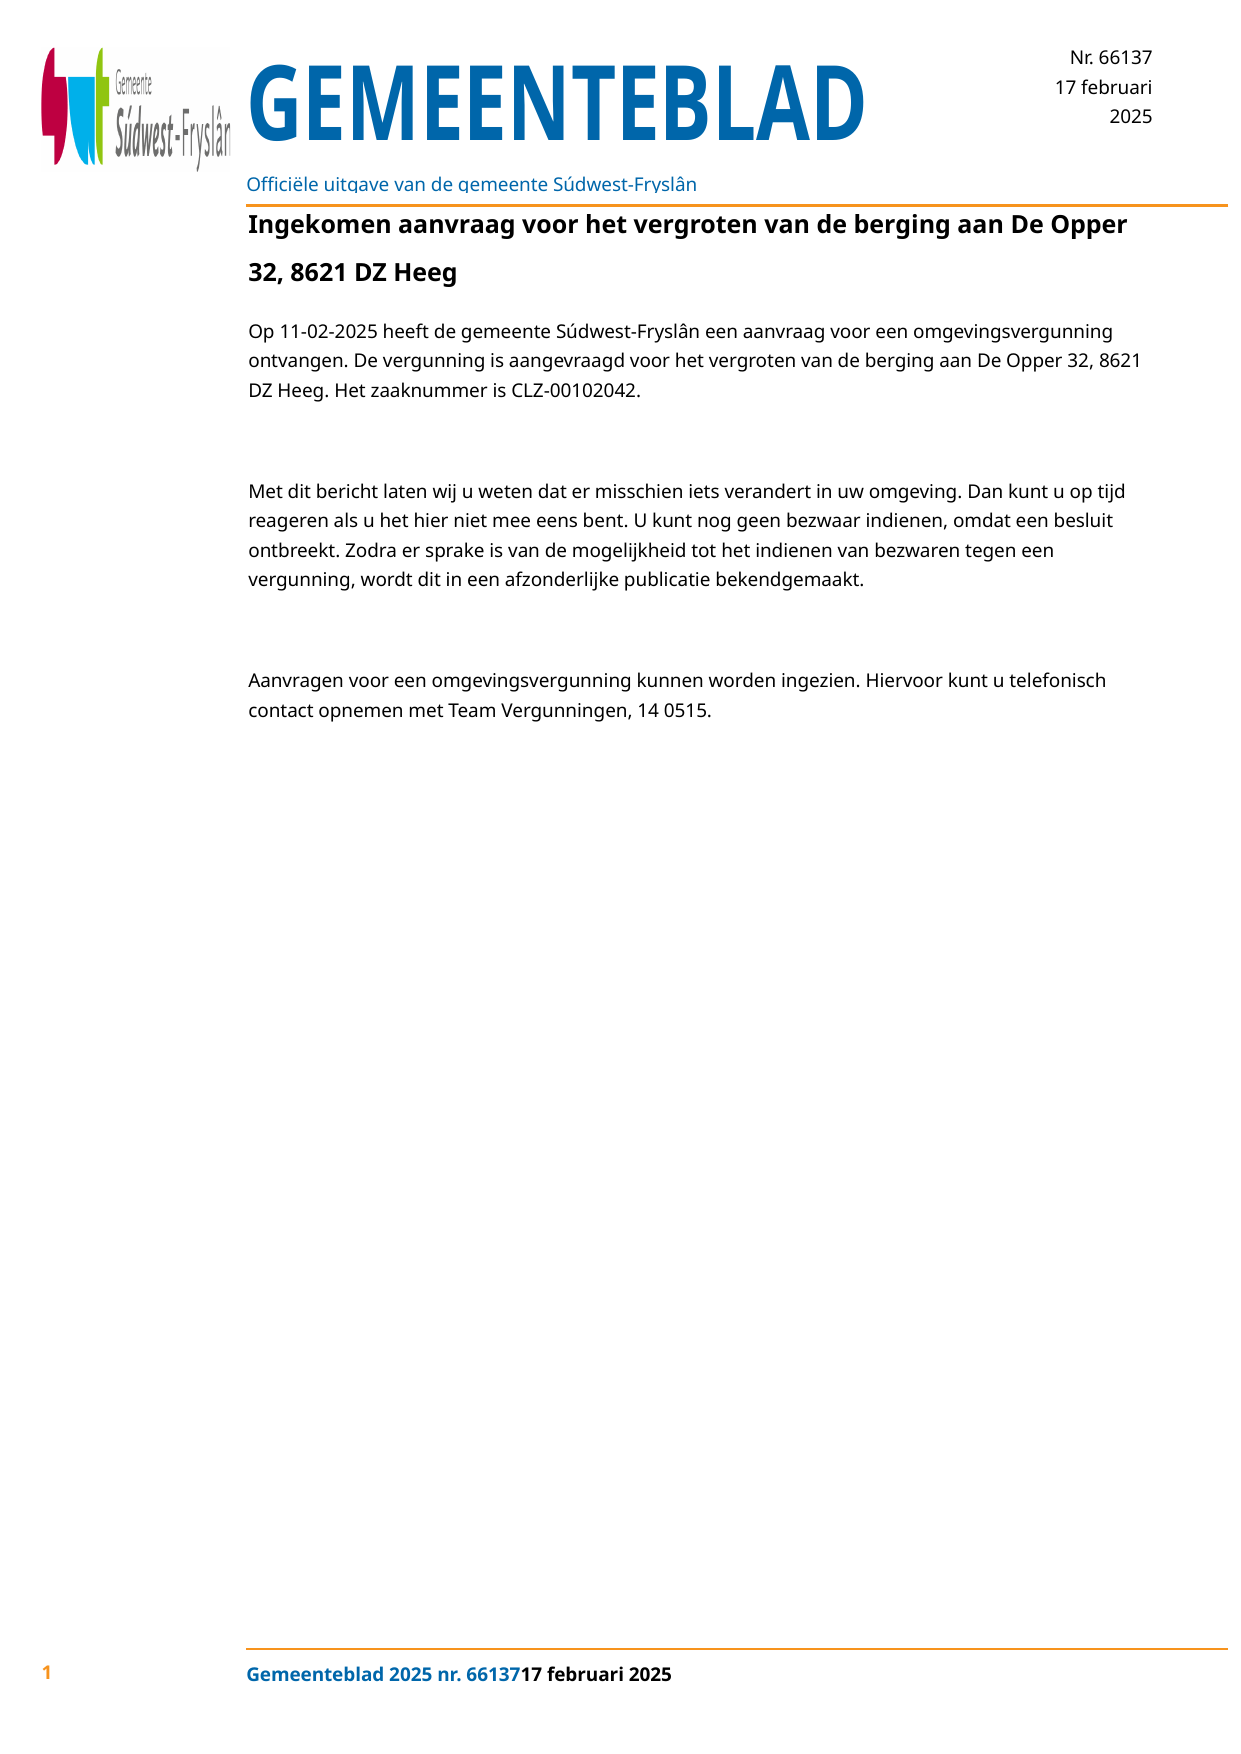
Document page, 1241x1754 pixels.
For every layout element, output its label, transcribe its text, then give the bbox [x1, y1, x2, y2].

text Ingekomen aanvraag voor het vergroten van de berging aan De Opper 32, 8621 DZ Heeg [248, 207, 1152, 288]
text Aanvragen voor een omgevingsvergunning kunnen worden ingezien. Hiervoor kunt u telefonisch contact opnemen met Team Vergunningen, 14 0515. [248, 667, 1152, 723]
text Op 11-02-2025 heeft de gemeente Súdwest-Fryslân een aanvraag voor een omgevingsvergunning ontvangen. De vergunning is aangevraagd voor het vergroten van de berging aan De Opper 32, 8621 DZ Heeg. Het zaaknummer is CLZ-00102042. [248, 318, 1152, 403]
picture [41, 47, 231, 172]
text Met dit bericht laten wij u weten dat er misschien iets verandert in uw omgeving. Dan kunt u op tijd reageren als u het hier niet mee eens bent. U kunt nog geen bezwaar indienen, omdat een besluit ontbreekt. Zodra er sprake is van de mogelijkheid tot het indienen van bezwaren tegen een vergunning, wordt dit in een afzonderlijke publicatie bekendgemaakt. [248, 478, 1152, 592]
